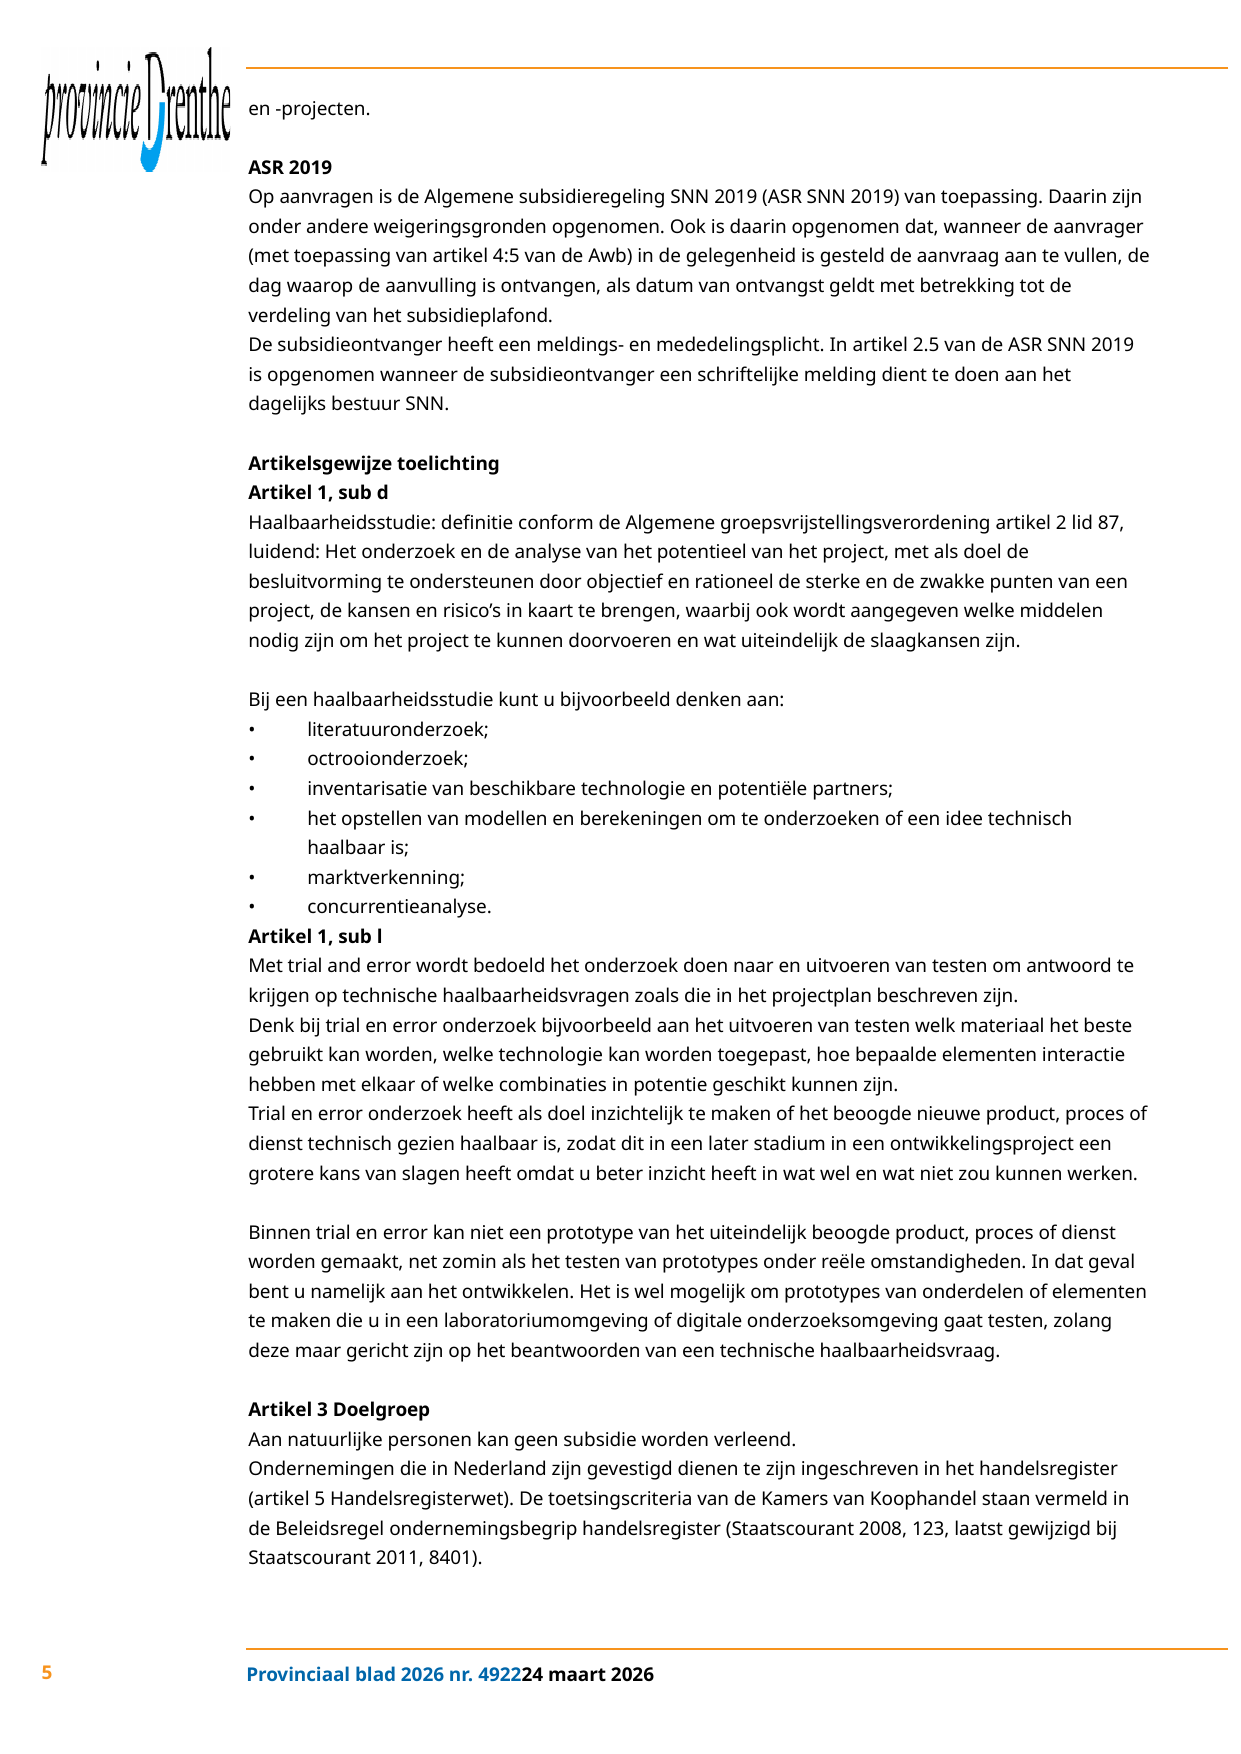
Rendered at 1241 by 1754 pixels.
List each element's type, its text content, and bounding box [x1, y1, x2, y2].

text Op aanvragen is de Algemene subsidieregeling SNN 2019 (ASR SNN 2019) van toepassing. Daarin zijn onder andere weigeringsgronden opgenomen. Ook is daarin opgenomen dat, wanneer de aanvrager (met toepassing van artikel 4:5 van de Awb) in de gelegenheid is gesteld de aanvraag aan te vullen, de dag waarop de aanvulling is ontvangen, als datum van ontvangst geldt met betrekking tot de verdeling van het subsidieplafond. [248, 183, 1152, 328]
text ASR 2019 [248, 154, 1152, 180]
list marktverkenning; [248, 864, 1152, 890]
text Artikel 1, sub l [248, 923, 1152, 949]
list octrooionderzoek; [248, 746, 1152, 771]
text Ondernemingen die in Nederland zijn gevestigd dienen te zijn ingeschreven in het handelsregister (artikel 5 Handelsregisterwet). De toetsingscriteria van de Kamers van Koophandel staan vermeld in de Beleidsregel ondernemingsbegrip handelsregister (Staatscourant 2008, 123, laatst gewijzigd bij Staatscourant 2011, 8401). [248, 1456, 1152, 1570]
list inventarisatie van beschikbare technologie en potentiële partners; [248, 775, 1152, 801]
text Aan natuurlijke personen kan geen subsidie worden verleend. [248, 1426, 1152, 1452]
text Trial en error onderzoek heeft als doel inzichtelijk te maken of het beoogde nieuwe product, proces of dienst technisch gezien haalbaar is, zodat dit in een later stadium in een ontwikkelingsproject een grotere kans van slagen heeft omdat u beter inzicht heeft in wat wel en wat niet zou kunnen werken. [248, 1101, 1152, 1186]
text en -projecten. [248, 95, 1152, 121]
text Haalbaarheidsstudie: definitie conform de Algemene groepsvrijstellingsverordening artikel 2 lid 87, luidend: Het onderzoek en de analyse van het potentieel van het project, met als doel de besluitvorming te ondersteunen door objectief en rationeel de sterke en de zwakke punten van een project, de kansen en risico’s in kaart te brengen, waarbij ook wordt aangegeven welke middelen nodig zijn om het project te kunnen doorvoeren en wat uiteindelijk de slaagkansen zijn. [248, 509, 1152, 653]
list concurrentieanalyse. [248, 893, 1152, 919]
picture [41, 47, 231, 172]
list literatuuronderzoek; [248, 716, 1152, 742]
text De subsidieontvanger heeft een meldings- en mededelingsplicht. In artikel 2.5 van de ASR SNN 2019 is opgenomen wanneer de subsidieontvanger een schriftelijke melding dient te doen aan het dagelijks bestuur SNN. [248, 331, 1152, 416]
text Denk bij trial en error onderzoek bijvoorbeeld aan het uitvoeren van testen welk materiaal het beste gebruikt kan worden, welke technologie kan worden toegepast, hoe bepaalde elementen interactie hebben met elkaar of welke combinaties in potentie geschikt kunnen zijn. [248, 1012, 1152, 1097]
text Artikel 1, sub d [248, 479, 1152, 505]
list het opstellen van modellen en berekeningen om te onderzoeken of een idee technisch haalbaar is; [248, 805, 1152, 860]
text Artikelsgewijze toelichting [248, 450, 1152, 476]
text Binnen trial en error kan niet een prototype van het uiteindelijk beoogde product, proces of dienst worden gemaakt, net zomin als het testen van prototypes onder reële omstandigheden. In dat geval bent u namelijk aan het ontwikkelen. Het is wel mogelijk om prototypes van onderdelen of elementen te maken die u in een laboratoriumomgeving of digitale onderzoeksomgeving gaat testen, zolang deze maar gericht zijn op het beantwoorden van een technische haalbaarheidsvraag. [248, 1219, 1152, 1363]
text Bij een haalbaarheidsstudie kunt u bijvoorbeeld denken aan: [248, 686, 1152, 712]
text Met trial and error wordt bedoeld het onderzoek doen naar en uitvoeren van testen om antwoord te krijgen op technische haalbaarheidsvragen zoals die in het projectplan beschreven zijn. [248, 953, 1152, 1008]
text Artikel 3 Doelgroep [248, 1396, 1152, 1422]
